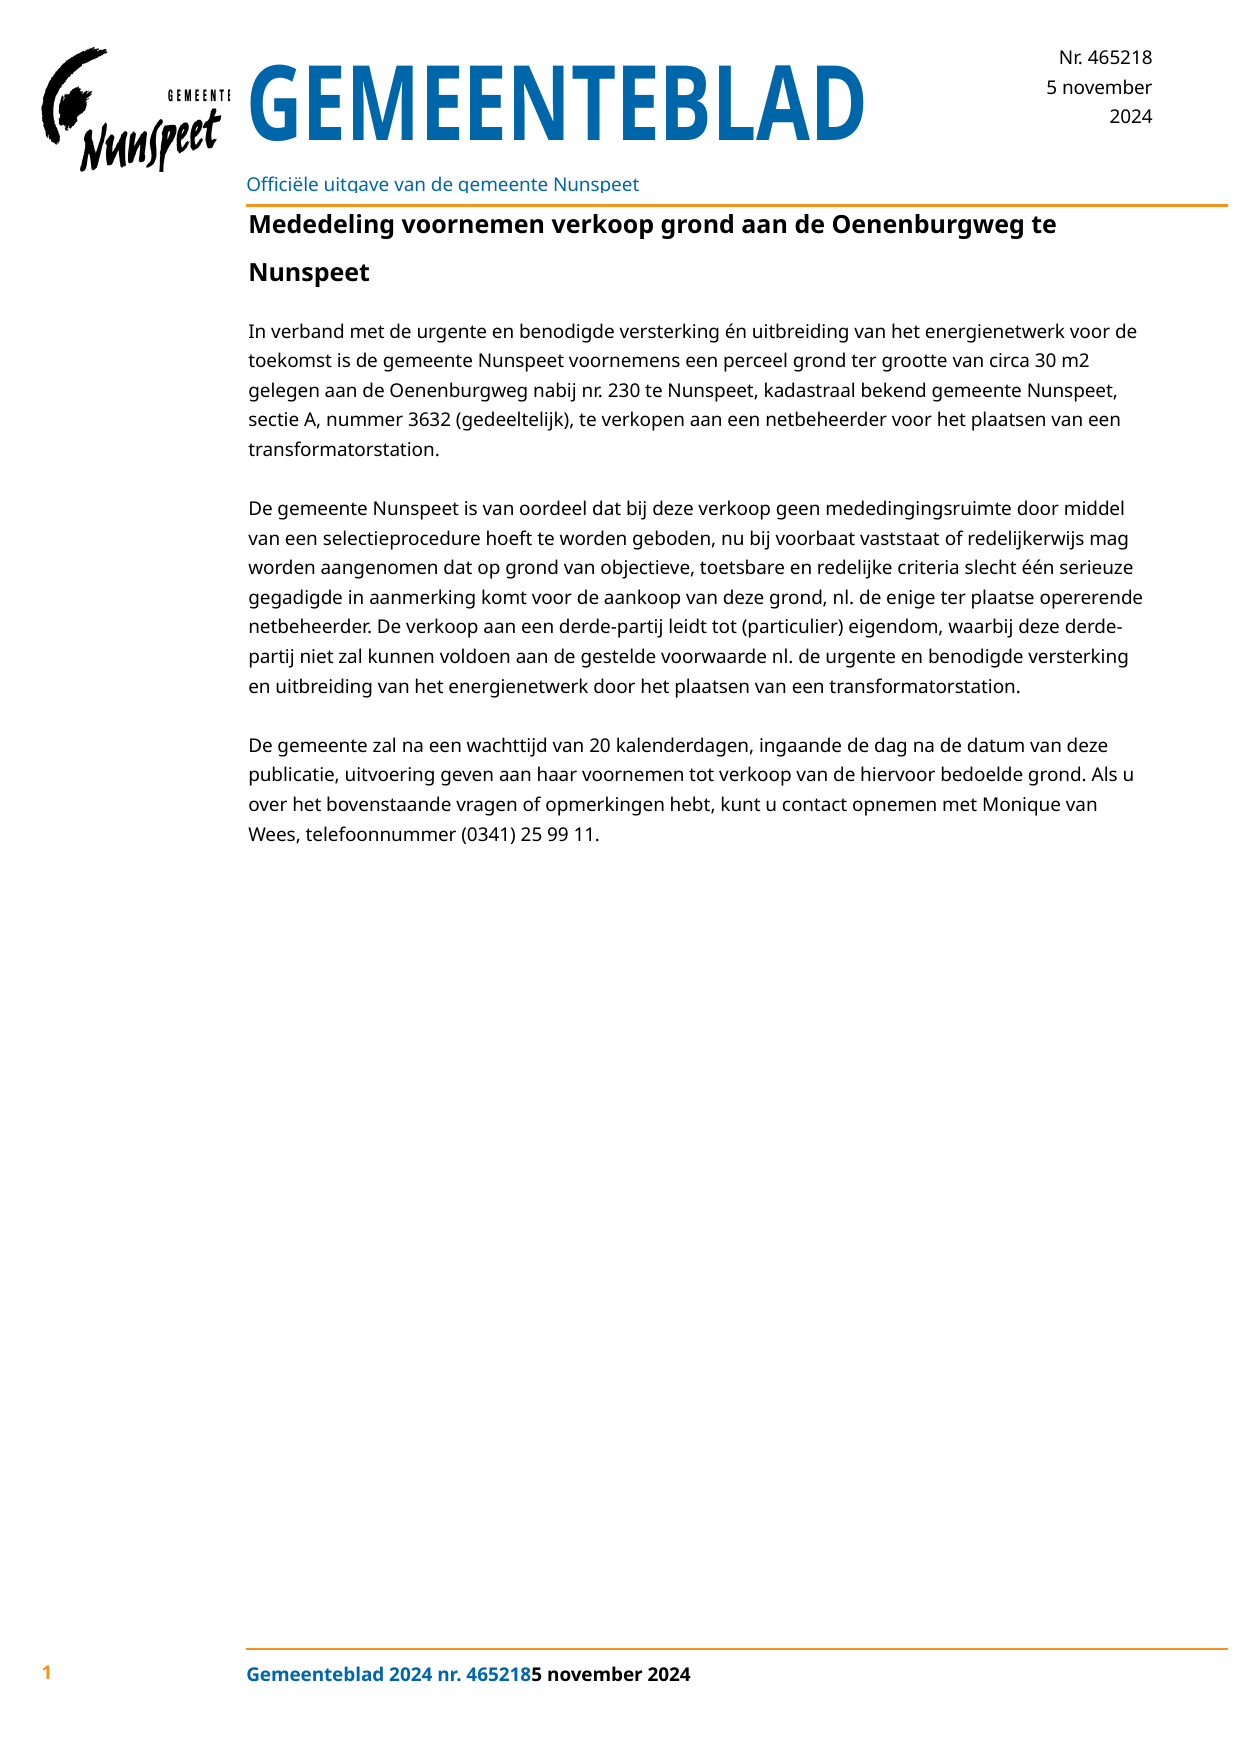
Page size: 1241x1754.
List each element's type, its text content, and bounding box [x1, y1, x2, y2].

text De gemeente zal na een wachttijd van 20 kalenderdagen, ingaande de dag na de datum van deze publicatie, uitvoering geven aan haar voornemen tot verkoop van de hiervoor bedoelde grond. Als u over het bovenstaande vragen of opmerkingen hebt, kunt u contact opnemen met Monique van Wees, telefoonnummer (0341) 25 99 11. [248, 732, 1152, 847]
text In verband met de urgente en benodigde versterking én uitbreiding van het energienetwerk voor de toekomst is de gemeente Nunspeet voornemens een perceel grond ter grootte van circa 30 m2 gelegen aan de Oenenburgweg nabij nr. 230 te Nunspeet, kadastraal bekend gemeente Nunspeet, sectie A, nummer 3632 (gedeeltelijk), te verkopen aan een netbeheerder voor het plaatsen van een transformatorstation. [248, 318, 1152, 462]
picture [41, 47, 231, 172]
text Mededeling voornemen verkoop grond aan de Oenenburgweg te Nunspeet [248, 207, 1152, 288]
text De gemeente Nunspeet is van oordeel dat bij deze verkoop geen mededingingsruimte door middel van een selectieprocedure hoeft te worden geboden, nu bij voorbaat vaststaat of redelijkerwijs mag worden aangenomen dat op grond van objectieve, toetsbare en redelijke criteria slecht één serieuze gegadigde in aanmerking komt voor de aankoop van deze grond, nl. de enige ter plaatse opererende netbeheerder. De verkoop aan een derde-partij leidt tot (particulier) eigendom, waarbij deze derde-partij niet zal kunnen voldoen aan de gestelde voorwaarde nl. de urgente en benodigde versterking en uitbreiding van het energienetwerk door het plaatsen van een transformatorstation. [248, 495, 1152, 699]
